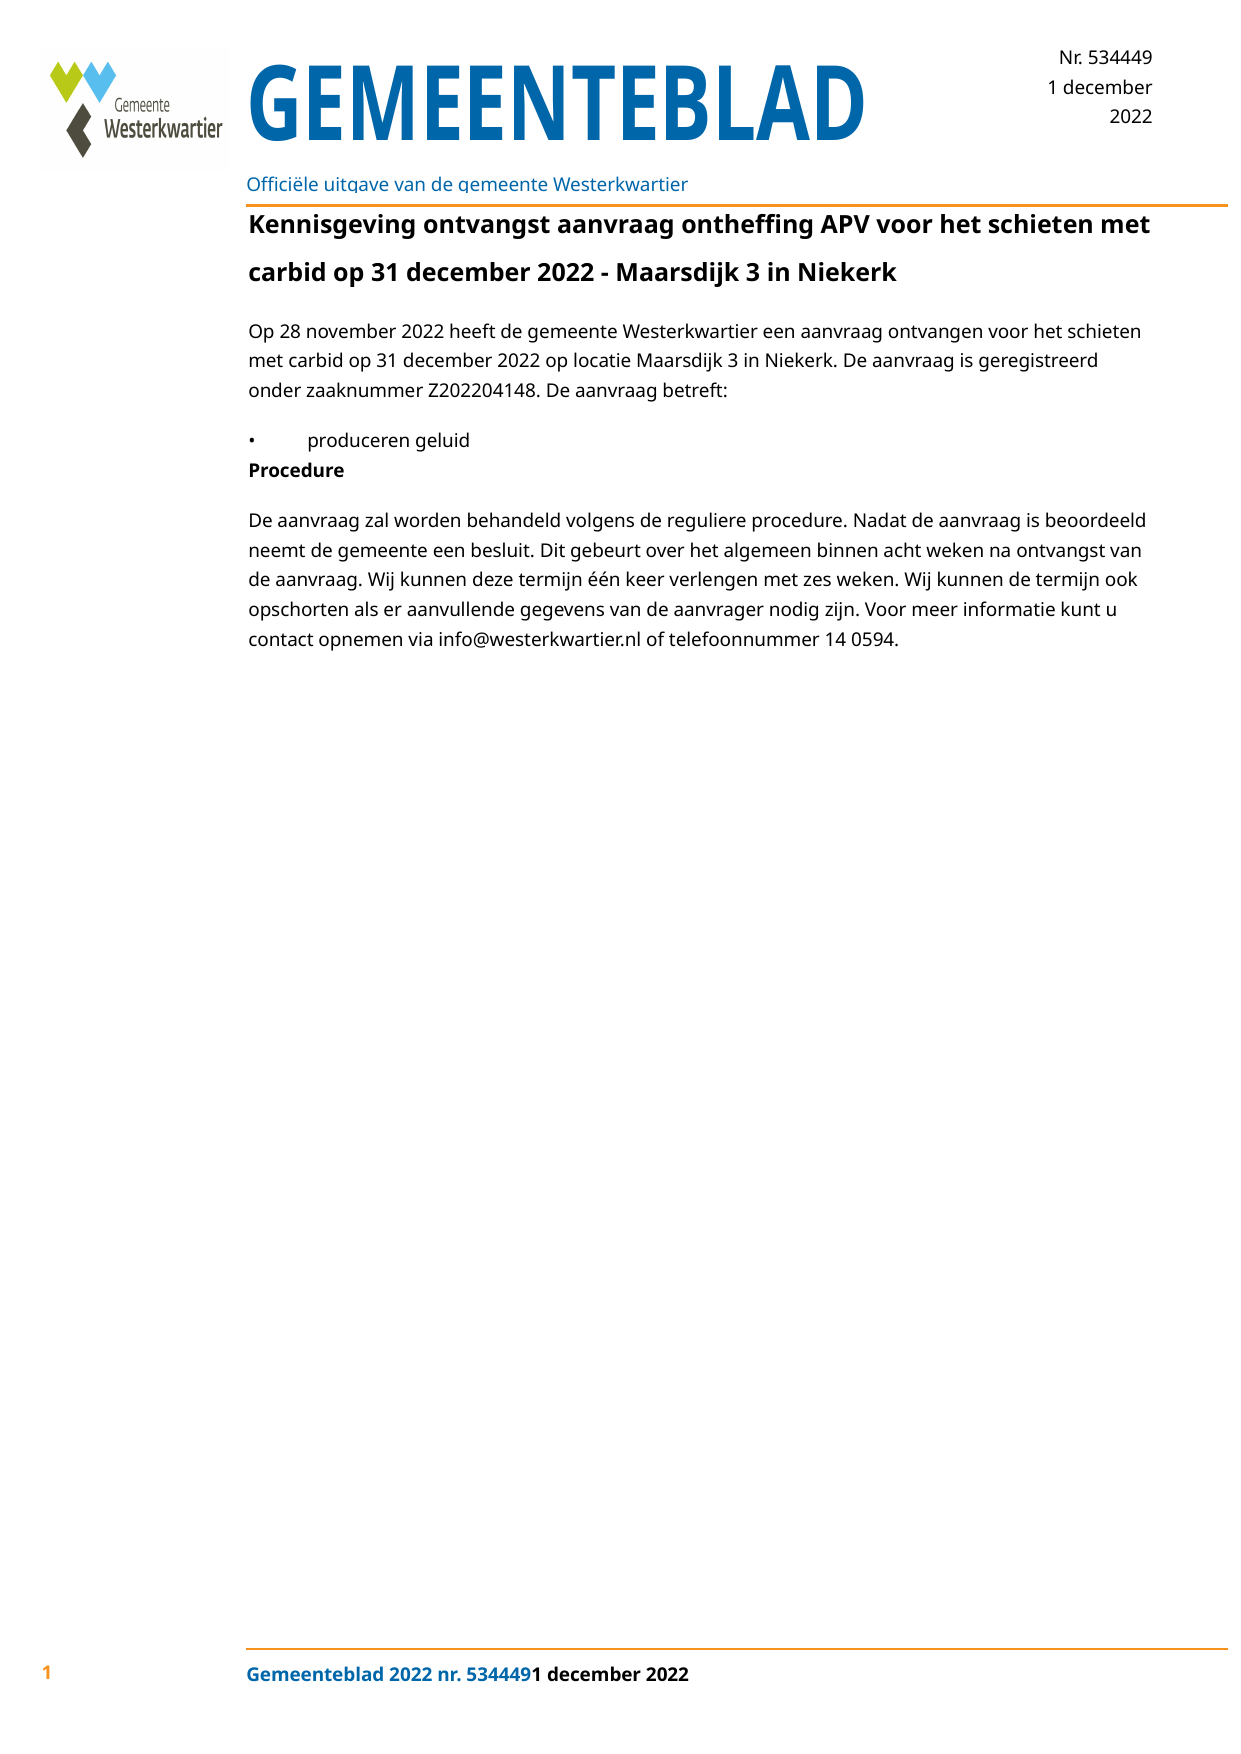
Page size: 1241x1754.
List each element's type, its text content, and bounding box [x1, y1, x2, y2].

text Procedure [248, 457, 1152, 483]
list produceren geluid [248, 427, 1152, 453]
text Kennisgeving ontvangst aanvraag ontheffing APV voor het schieten met carbid op 31 december 2022 - Maarsdijk 3 in Niekerk [248, 207, 1152, 288]
picture [41, 47, 231, 172]
text Op 28 november 2022 heeft de gemeente Westerkwartier een aanvraag ontvangen voor het schieten met carbid op 31 december 2022 op locatie Maarsdijk 3 in Niekerk. De aanvraag is geregistreerd onder zaaknummer Z202204148. De aanvraag betreft: [248, 318, 1152, 403]
text De aanvraag zal worden behandeld volgens de reguliere procedure. Nadat de aanvraag is beoordeeld neemt de gemeente een besluit. Dit gebeurt over het algemeen binnen acht weken na ontvangst van de aanvraag. Wij kunnen deze termijn één keer verlengen met zes weken. Wij kunnen de termijn ook opschorten als er aanvullende gegevens van de aanvrager nodig zijn. Voor meer informatie kunt u contact opnemen via info@westerkwartier.nl of telefoonnummer 14 0594. [248, 507, 1152, 652]
